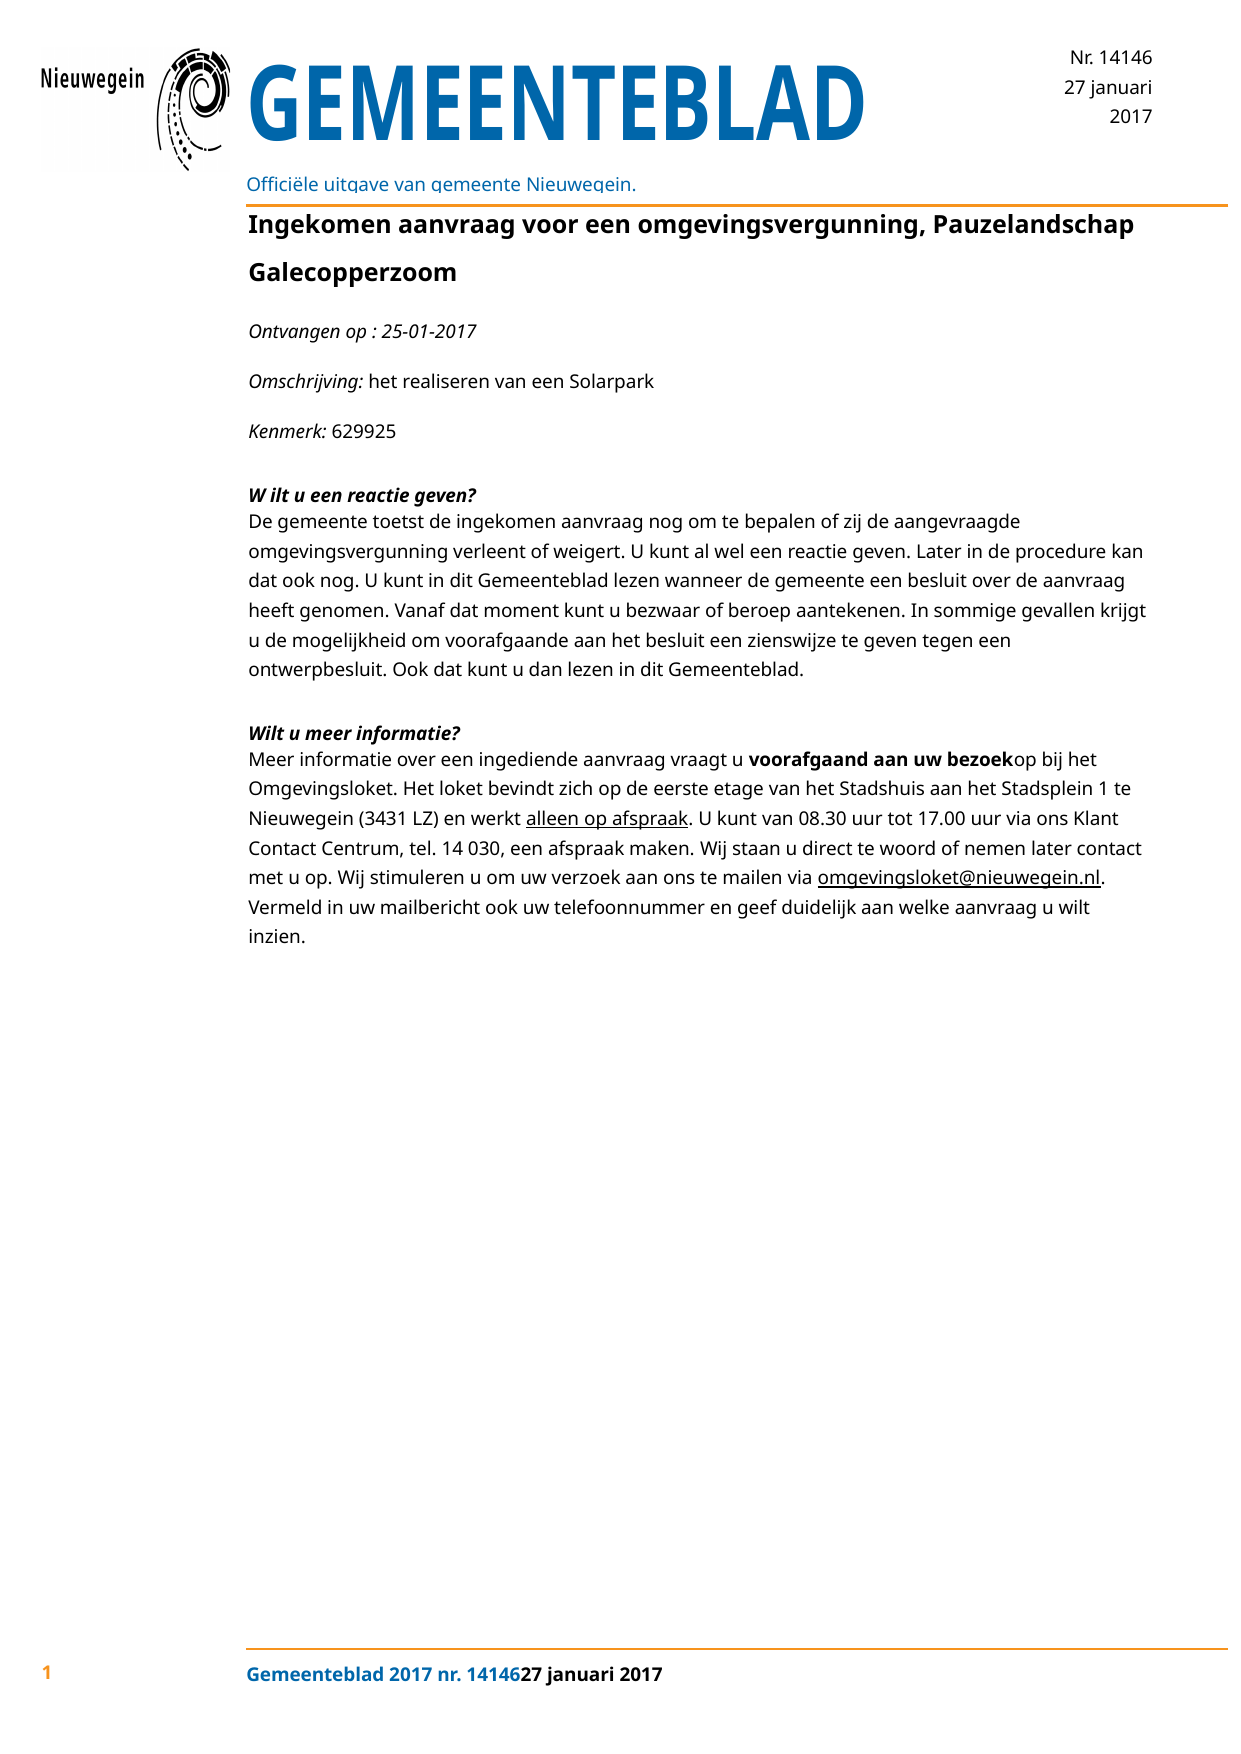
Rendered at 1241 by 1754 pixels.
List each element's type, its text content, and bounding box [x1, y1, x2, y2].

text De gemeente toetst de ingekomen aanvraag nog om te bepalen of zij de aangevraagde omgevingsvergunning verleent of weigert. U kunt al wel een reactie geven. Later in de procedure kan dat ook nog. U kunt in dit Gemeenteblad lezen wanneer de gemeente een besluit over de aanvraag heeft genomen. Vanaf dat moment kunt u bezwaar of beroep aantekenen. In sommige gevallen krijgt u de mogelijkheid om voorafgaande aan het besluit een zienswijze te geven tegen een ontwerpbesluit. Ook dat kunt u dan lezen in dit Gemeenteblad. [248, 508, 1152, 682]
picture [41, 47, 231, 172]
text W ilt u een reactie geven? [248, 483, 1152, 508]
text Ingekomen aanvraag voor een omgevingsvergunning, Pauzelandschap Galecopperzoom [248, 207, 1152, 288]
text Omschrijving: het realiseren van een Solarpark [248, 368, 1152, 394]
text Kenmerk: 629925 [248, 419, 1152, 444]
text Meer informatie over een ingediende aanvraag vraagt u voorafgaand aan uw bezoekop bij het Omgevingsloket. Het loket bevindt zich op de eerste etage van het Stadshuis aan het Stadsplein 1 te Nieuwegein (3431 LZ) en werkt alleen op afspraak. U kunt van 08.30 uur tot 17.00 uur via ons Klant Contact Centrum, tel. 14 030, een afspraak maken. Wij staan u direct te woord of nemen later contact met u op. Wij stimuleren u om uw verzoek aan ons te mailen via omgevingsloket@nieuwegein.nl. Vermeld in uw mailbericht ook uw telefoonnummer en geef duidelijk aan welke aanvraag u wilt inzien. [248, 746, 1152, 949]
text Ontvangen op : 25-01-2017 [248, 318, 1152, 344]
text Wilt u meer informatie? [248, 720, 1152, 746]
